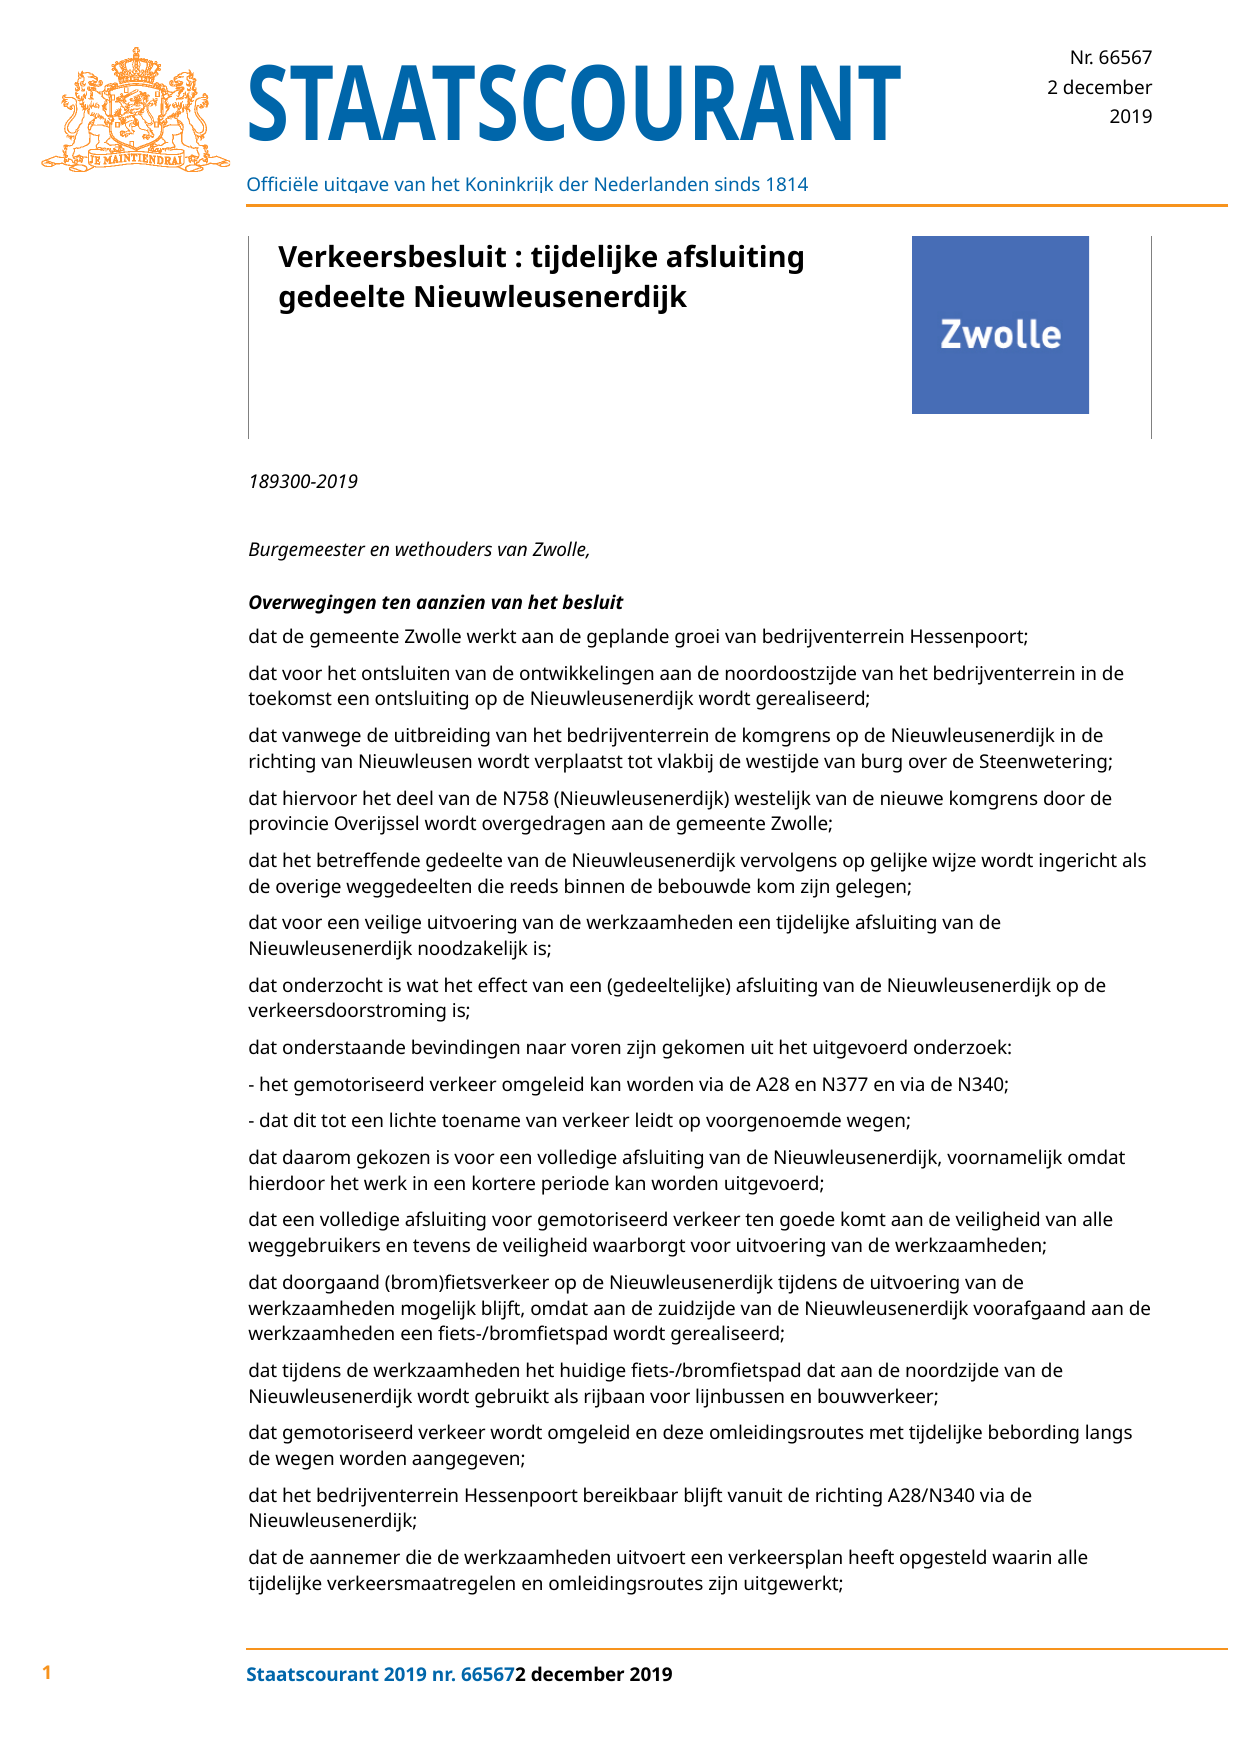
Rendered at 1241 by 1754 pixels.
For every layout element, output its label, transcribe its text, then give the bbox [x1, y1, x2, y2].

text dat voor het ontsluiten van de ontwikkelingen aan de noordoostzijde van het bedrijventerrein in de toekomst een ontsluiting op de Nieuwleusenerdijk wordt gerealiseerd; [248, 660, 1152, 711]
text - dat dit tot een lichte toename van verkeer leidt op voorgenoemde wegen; [248, 1108, 1152, 1133]
text dat hiervoor het deel van de N758 (Nieuwleusenerdijk) westelijk van de nieuwe komgrens door de provincie Overijssel wordt overgedragen aan de gemeente Zwolle; [248, 785, 1152, 836]
text dat de aannemer die de werkzaamheden uitvoert een verkeersplan heeft opgesteld waarin alle tijdelijke verkeersmaatregelen en omleidingsroutes zijn uitgewerkt; [248, 1544, 1152, 1596]
table_header [1090, 236, 1151, 413]
table_header [850, 236, 912, 413]
text Overwegingen ten aanzien van het besluit [248, 589, 1152, 615]
text dat onderzocht is wat het effect van een (gedeeltelijke) afsluiting van de Nieuwleusenerdijk op de verkeersdoorstroming is; [248, 972, 1152, 1023]
picture [41, 47, 231, 172]
text dat het betreffende gedeelte van de Nieuwleusenerdijk vervolgens op gelijke wijze wordt ingericht als de overige weggedeelten die reeds binnen de bebouwde kom zijn gelegen; [248, 847, 1152, 898]
text dat gemotoriseerd verkeer wordt omgeleid en deze omleidingsroutes met tijdelijke bebording langs de wegen worden aangegeven; [248, 1419, 1152, 1471]
text dat daarom gekozen is voor een volledige afsluiting van de Nieuwleusenerdijk, voornamelijk omdat hierdoor het werk in een kortere periode kan worden uitgevoerd; [248, 1144, 1152, 1196]
picture [912, 236, 1090, 414]
text 189300-2019 [248, 469, 1152, 494]
table_header [850, 414, 1151, 439]
text dat de gemeente Zwolle werkt aan de geplande groei van bedrijventerrein Hessenpoort; [248, 623, 1152, 649]
text dat voor een veilige uitvoering van de werkzaamheden een tijdelijke afsluiting van de Nieuwleusenerdijk noodzakelijk is; [248, 909, 1152, 961]
text dat onderstaande bevindingen naar voren zijn gekomen uit het uitgevoerd onderzoek: [248, 1034, 1152, 1060]
text dat doorgaand (brom)fietsverkeer op de Nieuwleusenerdijk tijdens de uitvoering van de werkzaamheden mogelijk blijft, omdat aan de zuidzijde van de Nieuwleusenerdijk voorafgaand aan de werkzaamheden een fiets-/bromfietspad wordt gerealiseerd; [248, 1269, 1152, 1346]
text dat een volledige afsluiting voor gemotoriseerd verkeer ten goede komt aan de veiligheid van alle weggebruikers en tevens de veiligheid waarborgt voor uitvoering van de werkzaamheden; [248, 1207, 1152, 1258]
text - het gemotoriseerd verkeer omgeleid kan worden via de A28 en N377 en via de N340; [248, 1071, 1152, 1097]
text Burgemeester en wethouders van Zwolle, [248, 536, 1152, 562]
text dat tijdens de werkzaamheden het huidige fiets-/bromfietspad dat aan de noordzijde van de Nieuwleusenerdijk wordt gebruikt als rijbaan voor lijnbussen en bouwverkeer; [248, 1357, 1152, 1409]
text dat vanwege de uitbreiding van het bedrijventerrein de komgrens op de Nieuwleusenerdijk in de richting van Nieuwleusen wordt verplaatst tot vlakbij de westijde van burg over de Steenwetering; [248, 722, 1152, 774]
table_header Verkeersbesluit : tijdelijke afsluiting gedeelte Nieuwleusenerdijk [249, 236, 850, 439]
text dat het bedrijventerrein Hessenpoort bereikbaar blijft vanuit de richting A28/N340 via de Nieuwleusenerdijk; [248, 1482, 1152, 1533]
